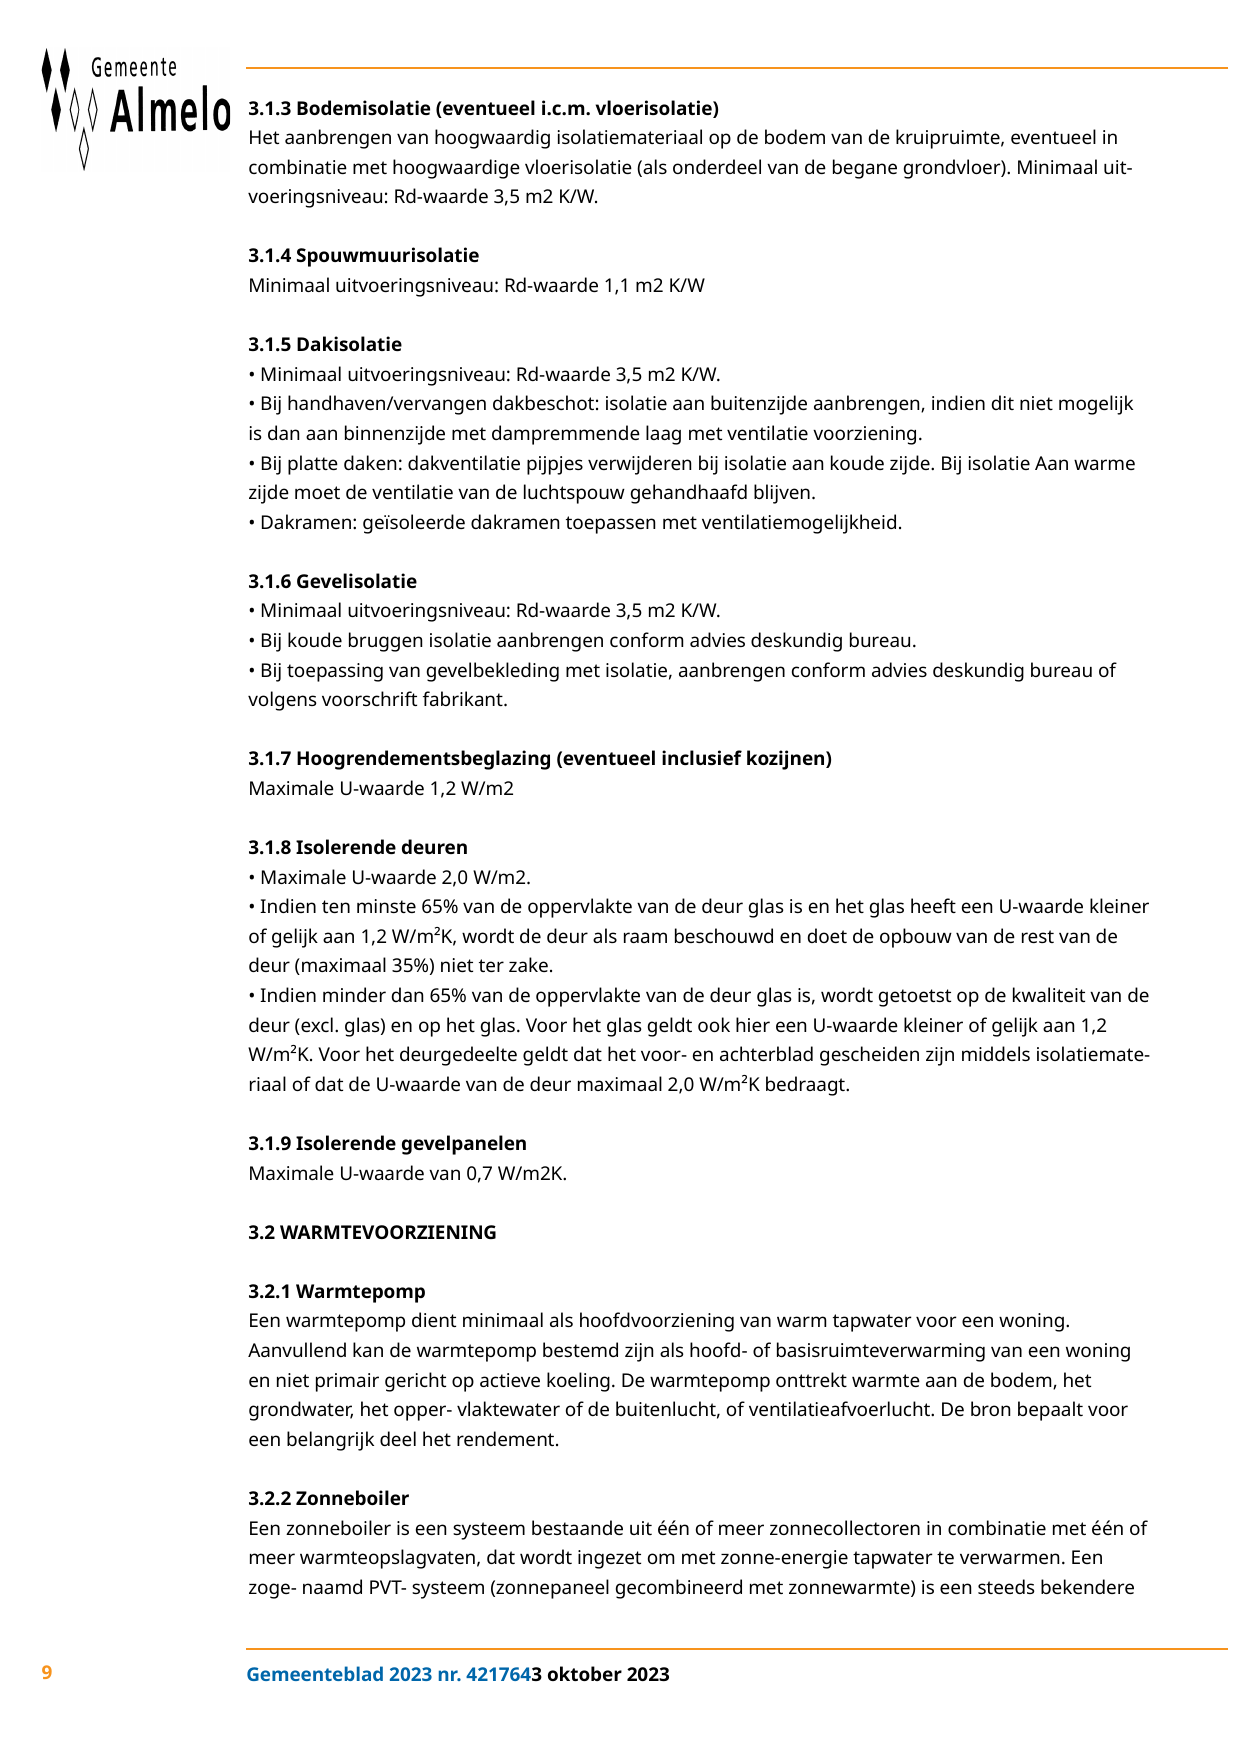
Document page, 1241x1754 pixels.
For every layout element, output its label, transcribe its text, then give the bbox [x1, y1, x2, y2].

text • Maximale U-waarde 2,0 W/m2. [248, 864, 1152, 890]
text Een warmtepomp dient minimaal als hoofdvoorziening van warm tapwater voor een woning. Aanvullend kan de warmtepomp bestemd zijn als hoofd- of basisruimteverwarming van een woning en niet primair gericht op actieve koeling. De warmtepomp onttrekt warmte aan de bodem, het grondwater, het opper- vlaktewater of de buitenlucht, of ventilatieafvoerlucht. De bron bepaalt voor een belangrijk deel het rendement. [248, 1308, 1152, 1452]
text • Indien ten minste 65% van de oppervlakte van de deur glas is en het glas heeft een U-waarde kleiner of gelijk aan 1,2 W/m²K, wordt de deur als raam beschouwd en doet de opbouw van de rest van de deur (maximaal 35%) niet ter zake. [248, 893, 1152, 978]
text 3.2 WARMTEVOORZIENING [248, 1219, 1152, 1245]
text 3.1.7 Hoogrendementsbeglazing (eventueel inclusief kozijnen) [248, 746, 1152, 771]
text Maximale U-waarde 1,2 W/m2 [248, 775, 1152, 801]
text 3.1.8 Isolerende deuren [248, 834, 1152, 860]
text • Minimaal uitvoeringsniveau: Rd-waarde 3,5 m2 K/W. [248, 598, 1152, 623]
text • Bij koude bruggen isolatie aanbrengen conform advies deskundig bureau. [248, 627, 1152, 653]
text 3.1.5 Dakisolatie [248, 331, 1152, 357]
text 3.2.1 Warmtepomp [248, 1278, 1152, 1304]
text 3.1.4 Spouwmuurisolatie [248, 243, 1152, 268]
text 3.2.2 Zonneboiler [248, 1485, 1152, 1511]
text • Bij handhaven/vervangen dakbeschot: isolatie aan buitenzijde aanbrengen, indien dit niet mogelijk is dan aan binnenzijde met dampremmende laag met ventilatie voorziening. [248, 391, 1152, 446]
picture [41, 47, 231, 172]
text • Minimaal uitvoeringsniveau: Rd-waarde 3,5 m2 K/W. [248, 361, 1152, 387]
text 3.1.3 Bodemisolatie (eventueel i.c.m. vloerisolatie) [248, 95, 1152, 121]
text Een zonneboiler is een systeem bestaande uit één of meer zonnecollectoren in combinatie met één of meer warmteopslagvaten, dat wordt ingezet om met zonne-energie tapwater te verwarmen. Een zoge- naamd PVT- systeem (zonnepaneel gecombineerd met zonnewarmte) is een steeds bekendere [248, 1515, 1152, 1600]
text • Bij platte daken: dakventilatie pijpjes verwijderen bij isolatie aan koude zijde. Bij isolatie Aan warme zijde moet de ventilatie van de luchtspouw gehandhaafd blijven. [248, 450, 1152, 505]
text • Dakramen: geïsoleerde dakramen toepassen met ventilatiemogelijkheid. [248, 509, 1152, 535]
text • Bij toepassing van gevelbekleding met isolatie, aanbrengen conform advies deskundig bureau of volgens voorschrift fabrikant. [248, 657, 1152, 712]
text Maximale U-waarde van 0,7 W/m2K. [248, 1160, 1152, 1186]
text Minimaal uitvoeringsniveau: Rd-waarde 1,1 m2 K/W [248, 272, 1152, 298]
text 3.1.9 Isolerende gevelpanelen [248, 1130, 1152, 1156]
text • Indien minder dan 65% van de oppervlakte van de deur glas is, wordt getoetst op de kwaliteit van de deur (excl. glas) en op het glas. Voor het glas geldt ook hier een U-waarde kleiner of gelijk aan 1,2 W/m²K. Voor het deurgedeelte geldt dat het voor- en achterblad gescheiden zijn middels isolatiemate- riaal of dat de U-waarde van de deur maximaal 2,0 W/m²K bedraagt. [248, 982, 1152, 1097]
text Het aanbrengen van hoogwaardig isolatiemateriaal op de bodem van de kruipruimte, eventueel in combinatie met hoogwaardige vloerisolatie (als onderdeel van de begane grondvloer). Minimaal uit- voeringsniveau: Rd-waarde 3,5 m2 K/W. [248, 124, 1152, 209]
text 3.1.6 Gevelisolatie [248, 568, 1152, 594]
